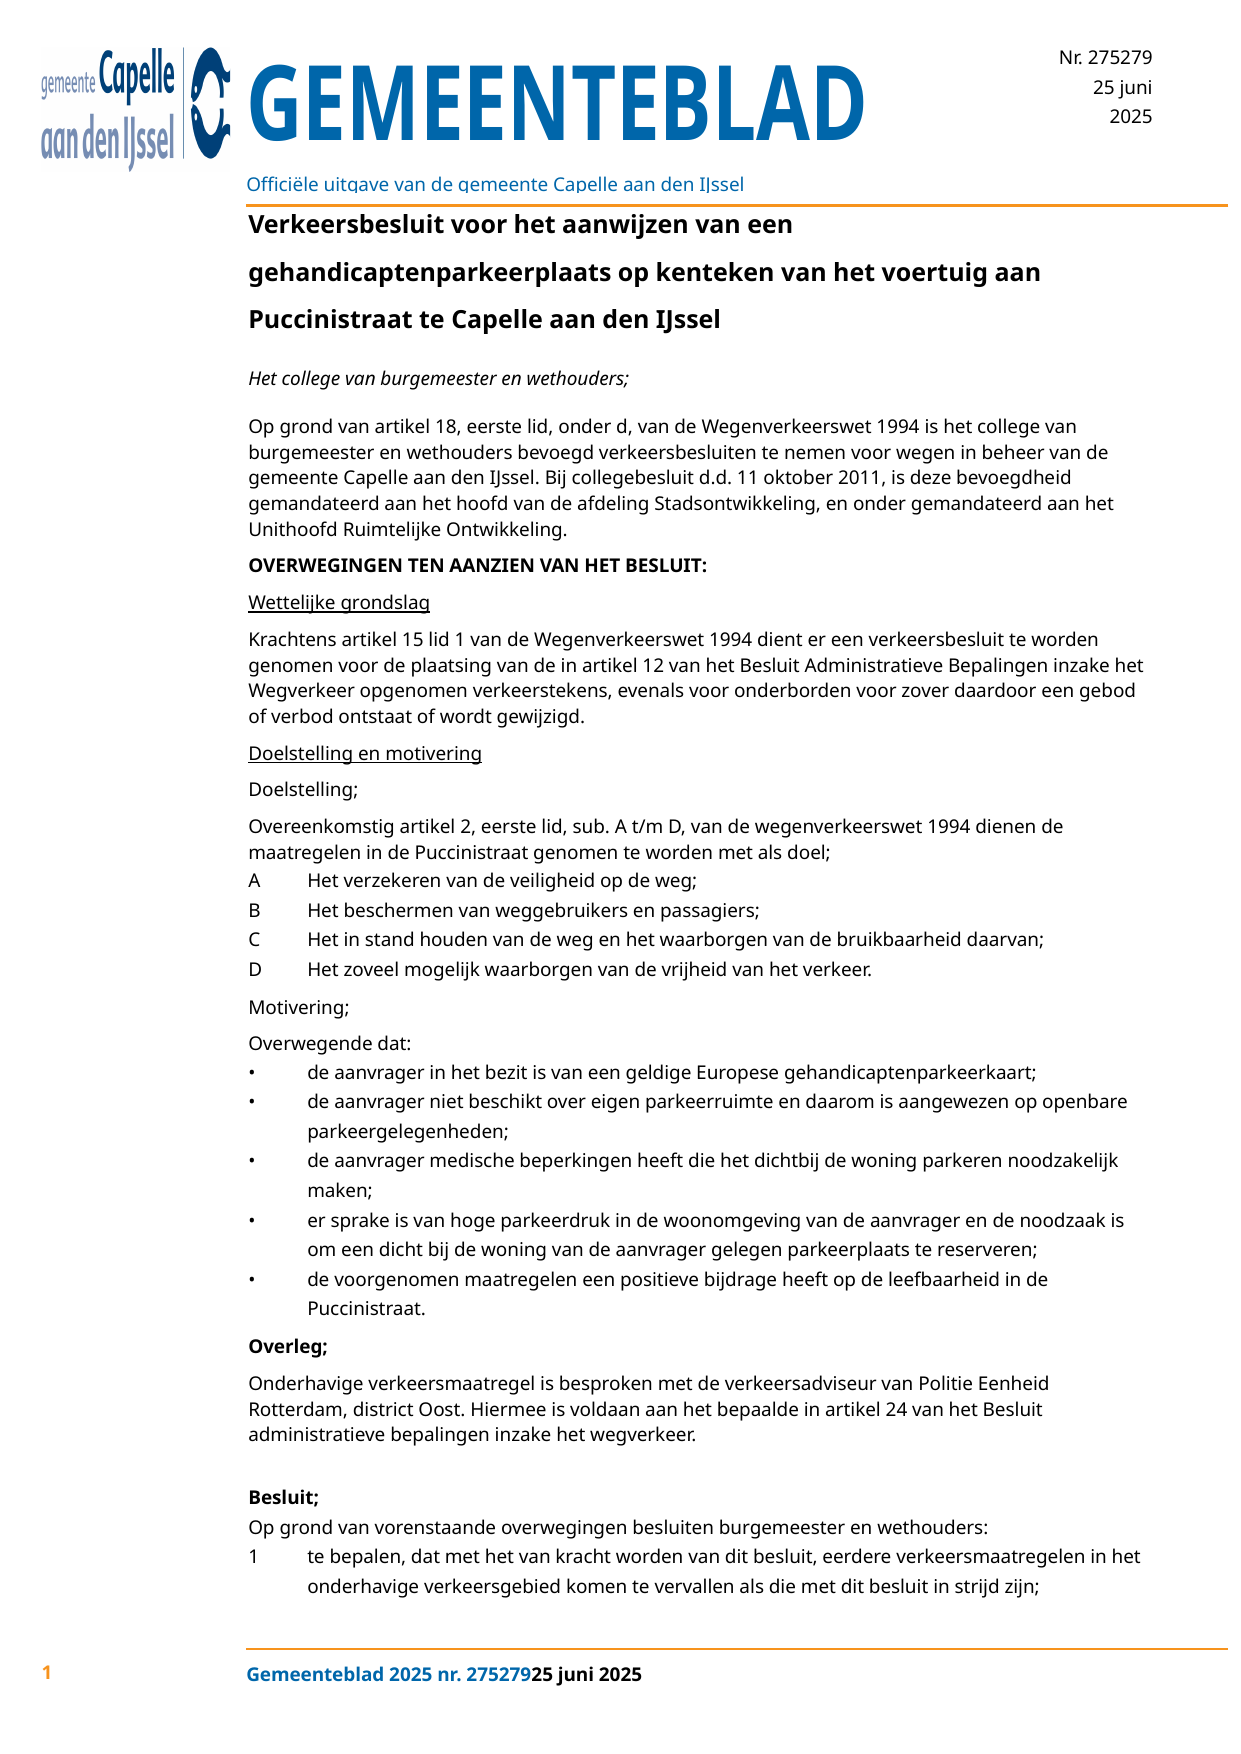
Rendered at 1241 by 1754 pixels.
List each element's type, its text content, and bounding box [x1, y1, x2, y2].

text Overwegende dat: [248, 1031, 1152, 1056]
text Overleg; [248, 1333, 1152, 1359]
text OVERWEGINGEN TEN AANZIEN VAN HET BESLUIT: [248, 553, 1152, 578]
list er sprake is van hoge parkeerdruk in de woonomgeving van de aanvrager en de noodzaak is om een dicht bij de woning van de aanvrager gelegen parkeerplaats te reserveren; [248, 1207, 1152, 1262]
list Het in stand houden van de weg en het waarborgen van de bruikbaarheid daarvan; [248, 926, 1152, 952]
list Het beschermen van weggebruikers en passagiers; [248, 897, 1152, 923]
text Doelstelling; [248, 777, 1152, 802]
list Het zoveel mogelijk waarborgen van de vrijheid van het verkeer. [248, 956, 1152, 982]
list de aanvrager medische beperkingen heeft die het dichtbij de woning parkeren noodzakelijk maken; [248, 1148, 1152, 1203]
list te bepalen, dat met het van kracht worden van dit besluit, eerdere verkeersmaatregelen in het onderhavige verkeersgebied komen te vervallen als die met dit besluit in strijd zijn; [248, 1543, 1152, 1599]
text Wettelijke grondslag [248, 589, 1152, 615]
list de voorgenomen maatregelen een positieve bijdrage heeft op de leefbaarheid in de Puccinistraat. [248, 1266, 1152, 1321]
text Op grond van artikel 18, eerste lid, onder d, van de Wegenverkeerswet 1994 is het college van burgemeester en wethouders bevoegd verkeersbesluiten te nemen voor wegen in beheer van de gemeente Capelle aan den IJssel. Bij collegebesluit d.d. 11 oktober 2011, is deze bevoegdheid gemandateerd aan het hoofd van de afdeling Stadsontwikkeling, en onder gemandateerd aan het Unithoofd Ruimtelijke Ontwikkeling. [248, 413, 1152, 542]
text Overeenkomstig artikel 2, eerste lid, sub. A t/m D, van de wegenverkeerswet 1994 dienen de maatregelen in de Puccinistraat genomen te worden met als doel; [248, 813, 1152, 865]
list de aanvrager niet beschikt over eigen parkeerruimte en daarom is aangewezen op openbare parkeergelegenheden; [248, 1088, 1152, 1144]
text Het college van burgemeester en wethouders; [248, 366, 1152, 391]
text Verkeersbesluit voor het aanwijzen van een gehandicaptenparkeerplaats op kenteken van het voertuig aan Puccinistraat te Capelle aan den IJssel [248, 207, 1152, 336]
picture [41, 47, 231, 172]
list de aanvrager in het bezit is van een geldige Europese gehandicaptenparkeerkaart; [248, 1059, 1152, 1085]
text Motivering; [248, 994, 1152, 1020]
text Onderhavige verkeersmaatregel is besproken met de verkeersadviseur van Politie Eenheid Rotterdam, district Oost. Hiermee is voldaan aan het bepaalde in artikel 24 van het Besluit administratieve bepalingen inzake het wegverkeer. [248, 1370, 1152, 1447]
text Doelstelling en motivering [248, 740, 1152, 766]
text Op grond van vorenstaande overwegingen besluiten burgemeester en wethouders: [248, 1514, 1152, 1540]
list Het verzekeren van de veiligheid op de weg; [248, 867, 1152, 893]
text Krachtens artikel 15 lid 1 van de Wegenverkeerswet 1994 dient er een verkeersbesluit te worden genomen voor de plaatsing van de in artikel 12 van het Besluit Administratieve Bepalingen inzake het Wegverkeer opgenomen verkeerstekens, evenals voor onderborden voor zover daardoor een gebod of verbod ontstaat of wordt gewijzigd. [248, 626, 1152, 729]
text Besluit; [248, 1484, 1152, 1510]
